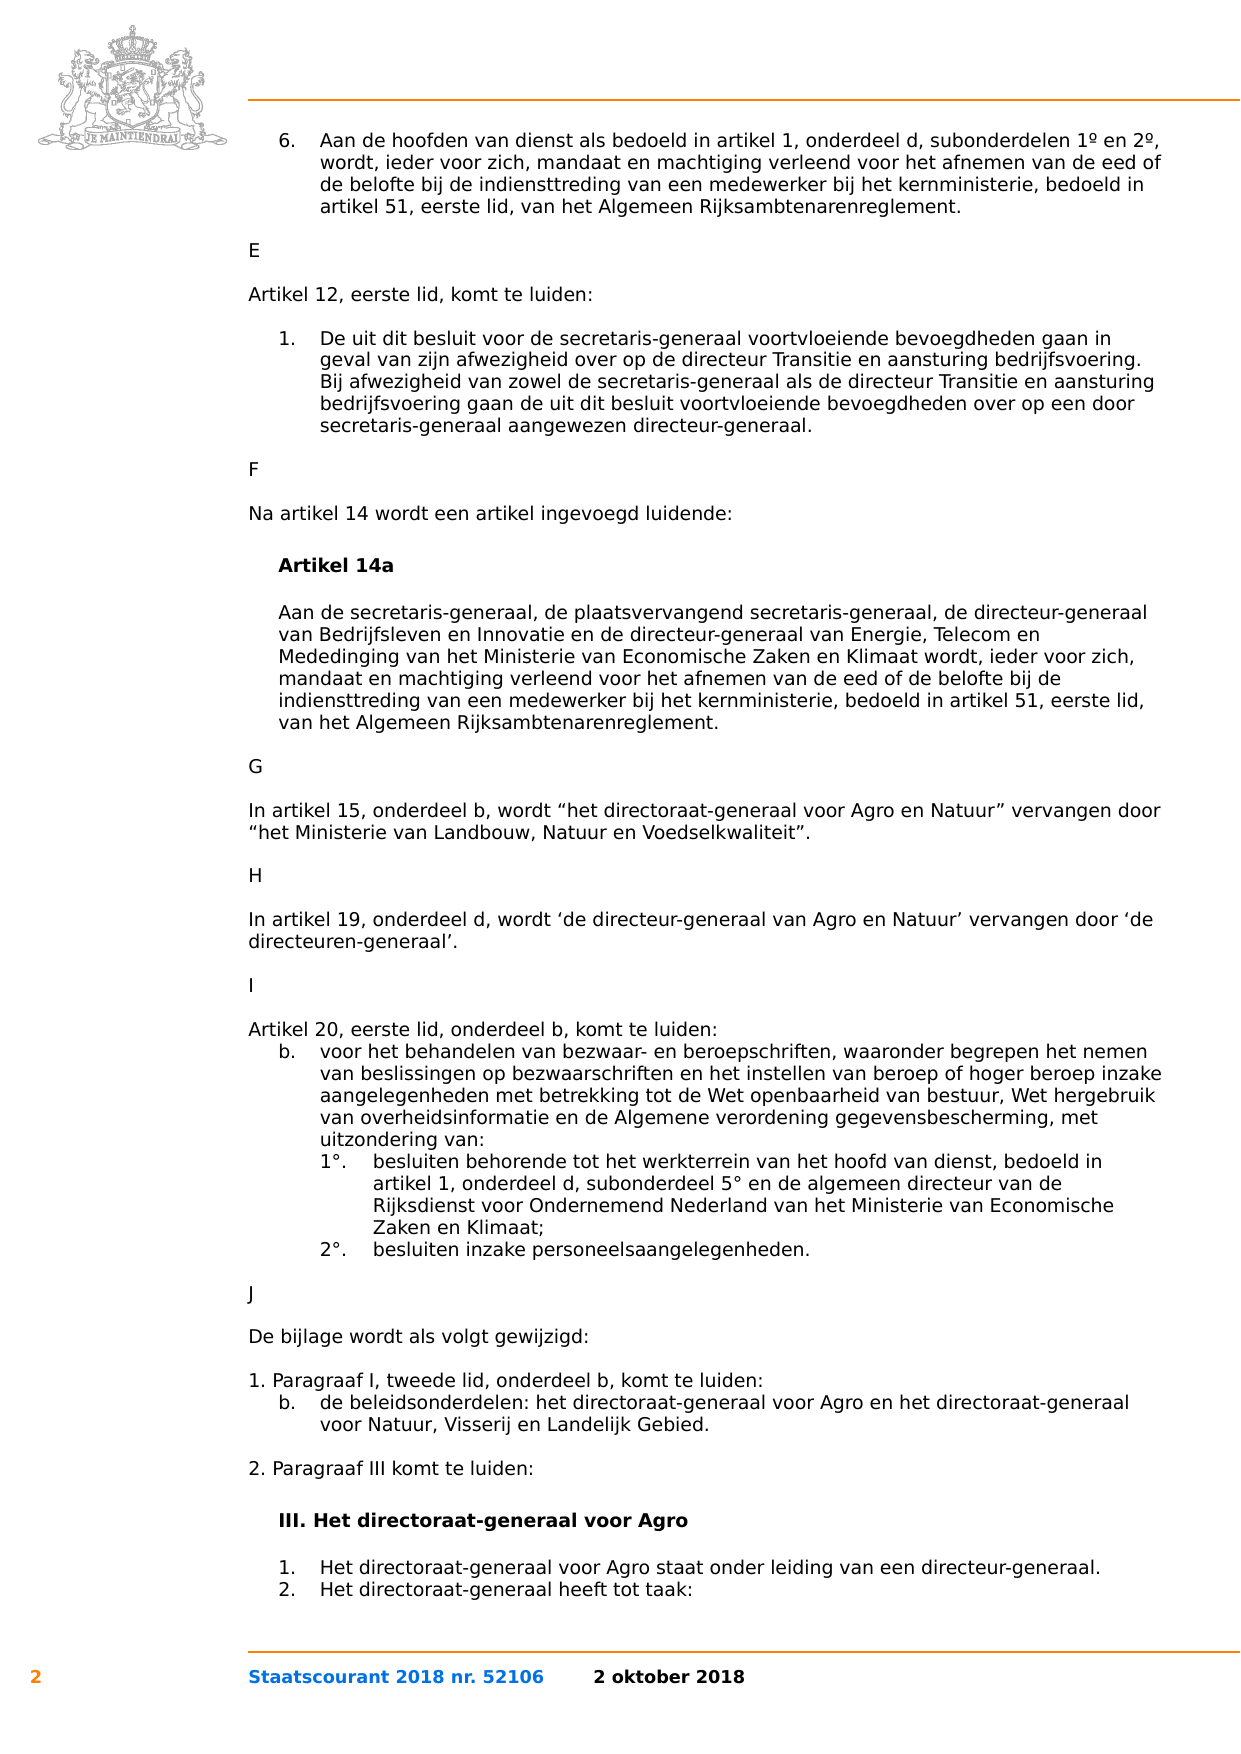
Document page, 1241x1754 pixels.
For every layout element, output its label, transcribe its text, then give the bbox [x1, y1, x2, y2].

text E [248, 240, 1163, 262]
text I [248, 975, 1163, 997]
text G [248, 756, 1163, 778]
text 1. De uit dit besluit voor de secretaris-generaal voortvloeiende bevoegdheden gaan in geval van zijn afwezigheid over op de directeur Transitie en aansturing bedrijfsvoering. Bij afwezigheid van zowel de secretaris-generaal als de directeur Transitie en aansturing bedrijfsvoering gaan de uit dit besluit voortvloeiende bevoegdheden over op een door secretaris-generaal aangewezen directeur-generaal. [278, 327, 1163, 437]
text In artikel 19, onderdeel d, wordt ‘de directeur-generaal van Agro en Natuur’ vervangen door ‘de directeuren-generaal’. [248, 909, 1163, 953]
text De bijlage wordt als volgt gewijzigd: [248, 1326, 1163, 1348]
text 1. Paragraaf I, tweede lid, onderdeel b, komt te luiden: [248, 1370, 1163, 1392]
subtitle Artikel 14a [278, 555, 1163, 577]
text 1°. besluiten behorende tot het werkterrein van het hoofd van dienst, bedoeld in artikel 1, onderdeel d, subonderdeel 5° en de algemeen directeur van de Rijksdienst voor Ondernemend Nederland van het Ministerie van Economische Zaken en Klimaat; [319, 1151, 1163, 1239]
text Aan de secretaris-generaal, de plaatsvervangend secretaris-generaal, de directeur-generaal van Bedrijfsleven en Innovatie en de directeur-generaal van Energie, Telecom en Mededinging van het Ministerie van Economische Zaken en Klimaat wordt, ieder voor zich, mandaat en machtiging verleend voor het afnemen van de eed of de belofte bij de indiensttreding van een medewerker bij het kernministerie, bedoeld in artikel 51, eerste lid, van het Algemeen Rijksambtenarenreglement. [278, 602, 1163, 734]
text H [248, 865, 1163, 887]
text Artikel 12, eerste lid, komt te luiden: [248, 283, 1163, 306]
text Na artikel 14 wordt een artikel ingevoegd luidende: [248, 503, 1163, 525]
subtitle III. Het directoraat-generaal voor Agro [278, 1510, 1163, 1532]
text b. voor het behandelen van bezwaar- en beroepschriften, waaronder begrepen het nemen van beslissingen op bezwaarschriften en het instellen van beroep of hoger beroep inzake aangelegenheden met betrekking tot de Wet openbaarheid van bestuur, Wet hergebruik van overheidsinformatie en de Algemene verordening gegevensbescherming, met uitzondering van: [278, 1041, 1163, 1151]
text Artikel 20, eerste lid, onderdeel b, komt te luiden: [248, 1019, 1163, 1041]
text In artikel 15, onderdeel b, wordt “het directoraat-generaal voor Agro en Natuur” vervangen door “het Ministerie van Landbouw, Natuur en Voedselkwaliteit”. [248, 799, 1163, 843]
picture [38, 25, 227, 150]
text 6. Aan de hoofden van dienst als bedoeld in artikel 1, onderdeel d, subonderdelen 1º en 2º, wordt, ieder voor zich, mandaat en machtiging verleend voor het afnemen van de eed of de belofte bij de indiensttreding van een medewerker bij het kernministerie, bedoeld in artikel 51, eerste lid, van het Algemeen Rijksambtenarenreglement. [278, 130, 1163, 218]
text F [248, 459, 1163, 481]
text J [248, 1283, 1163, 1304]
text 1. Het directoraat-generaal voor Agro staat onder leiding van een directeur-generaal. [278, 1557, 1163, 1579]
text b. de beleidsonderdelen: het directoraat-generaal voor Agro en het directoraat-generaal voor Natuur, Visserij en Landelijk Gebied. [278, 1392, 1163, 1436]
text 2. Paragraaf III komt te luiden: [248, 1458, 1163, 1480]
text 2. Het directoraat-generaal heeft tot taak: [278, 1579, 1163, 1601]
text 2°. besluiten inzake personeelsaangelegenheden. [319, 1239, 1163, 1261]
